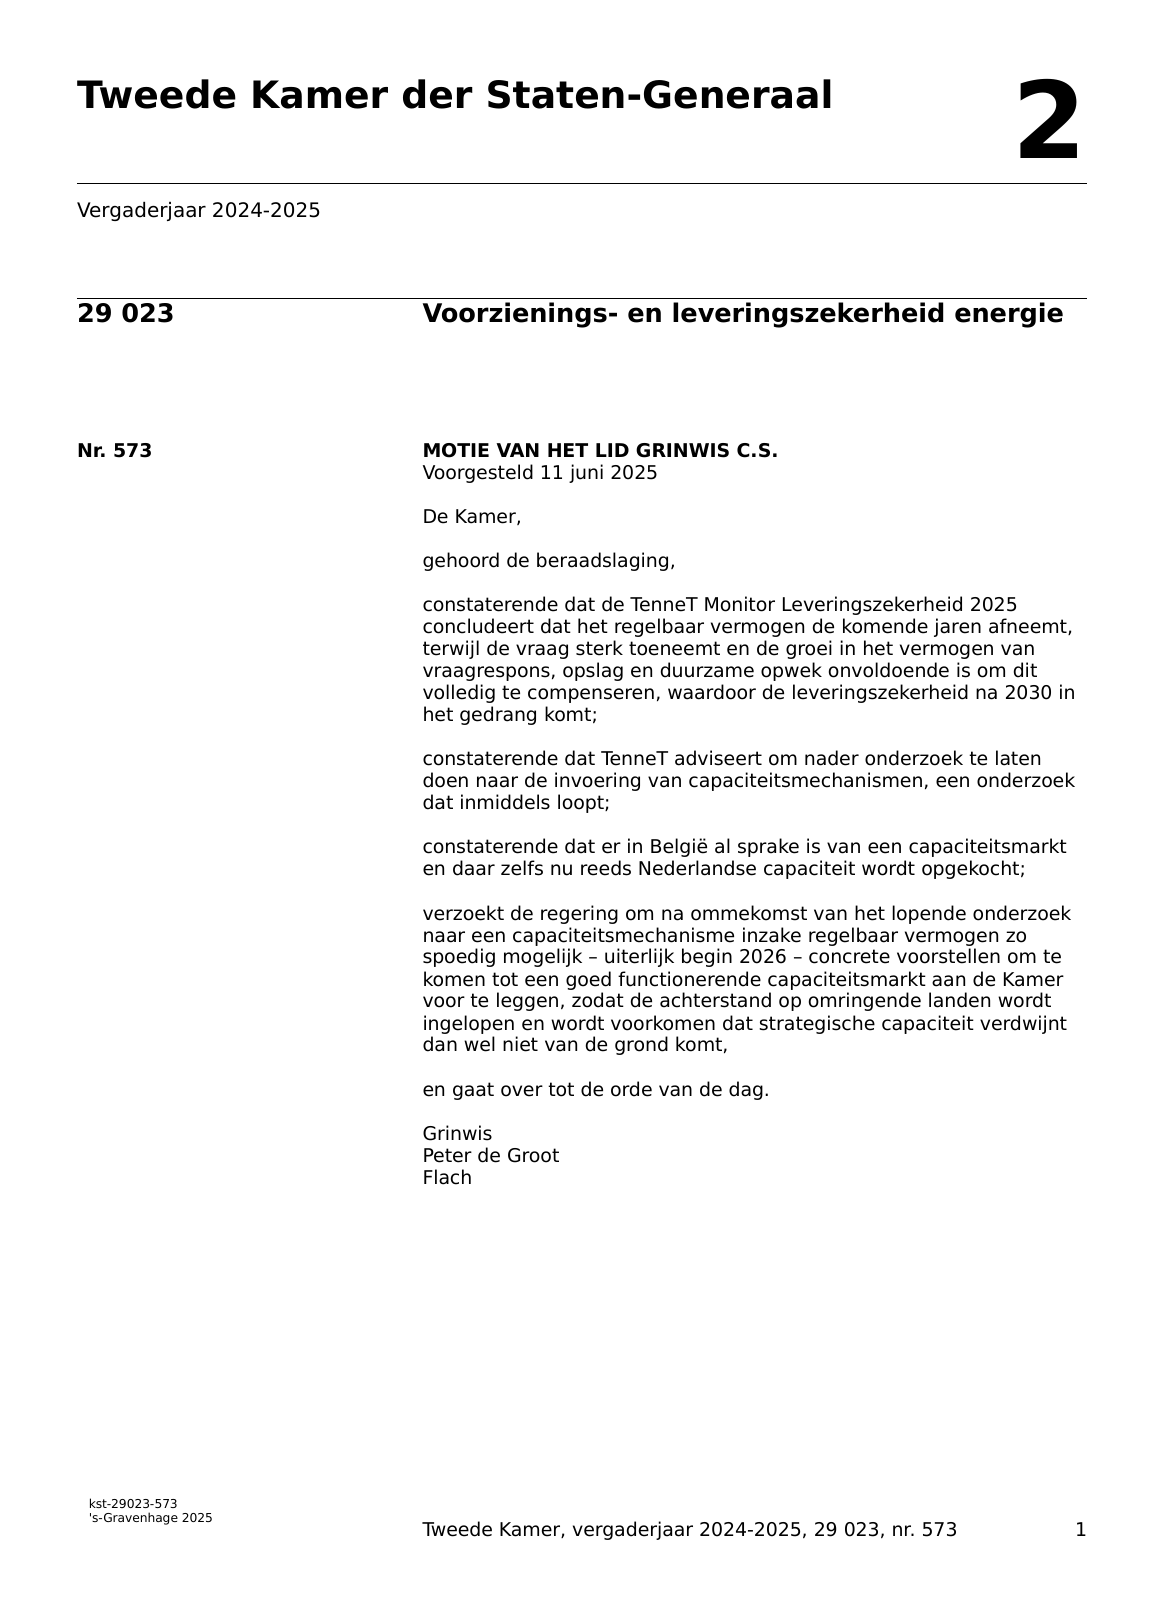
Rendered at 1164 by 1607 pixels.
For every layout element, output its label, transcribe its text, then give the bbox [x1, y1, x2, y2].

text en gaat over tot de orde van de dag. [422, 1078, 1087, 1101]
subtitle Nr. 573 MOTIE VAN HET LID GRINWIS C.S. [77, 440, 1087, 462]
text constaterende dat er in België al sprake is van een capaciteitsmarkt en daar zelfs nu reeds Nederlandse capaciteit wordt opgekocht; [422, 836, 1087, 880]
text constaterende dat de TenneT Monitor Leveringszekerheid 2025 concludeert dat het regelbaar vermogen de komende jaren afneemt, terwijl de vraag sterk toeneemt en de groei in het vermogen van vraagrespons, opslag en duurzame opwek onvoldoende is om dit volledig te compenseren, waardoor de leveringszekerheid na 2030 in het gedrang komt; [422, 594, 1087, 726]
text Grinwis [422, 1123, 1087, 1145]
table_cell Vergaderjaar 2024-2025 [77, 184, 1087, 298]
text Peter de Groot [422, 1145, 1087, 1167]
text Voorgesteld 11 juni 2025 [422, 462, 1087, 484]
text Flach [422, 1167, 1087, 1189]
text De Kamer, [422, 506, 1087, 528]
text constaterende dat TenneT adviseert om nader onderzoek te laten doen naar de invoering van capaciteitsmechanismen, een onderzoek dat inmiddels loopt; [422, 748, 1087, 814]
text 's-Gravenhage 2025 [88, 1511, 323, 1525]
text kst-29023-573 [88, 1497, 323, 1511]
text verzoekt de regering om na ommekomst van het lopende onderzoek naar een capaciteitsmechanisme inzake regelbaar vermogen zo spoedig mogelijk – uiterlijk begin 2026 – concrete voorstellen om te komen tot een goed functionerende capaciteitsmarkt aan de Kamer voor te leggen, zodat de achterstand op omringende landen wordt ingelopen en wordt voorkomen dat strategische capaciteit verdwijnt dan wel niet van de grond komt, [422, 902, 1087, 1056]
subtitle 29 023 Voorzienings- en leveringszekerheid energie [77, 299, 1087, 329]
text gehoord de beraadslaging, [422, 550, 1087, 572]
table_header 2 [886, 59, 1087, 183]
table_header Tweede Kamer der Staten-Generaal [77, 59, 886, 183]
